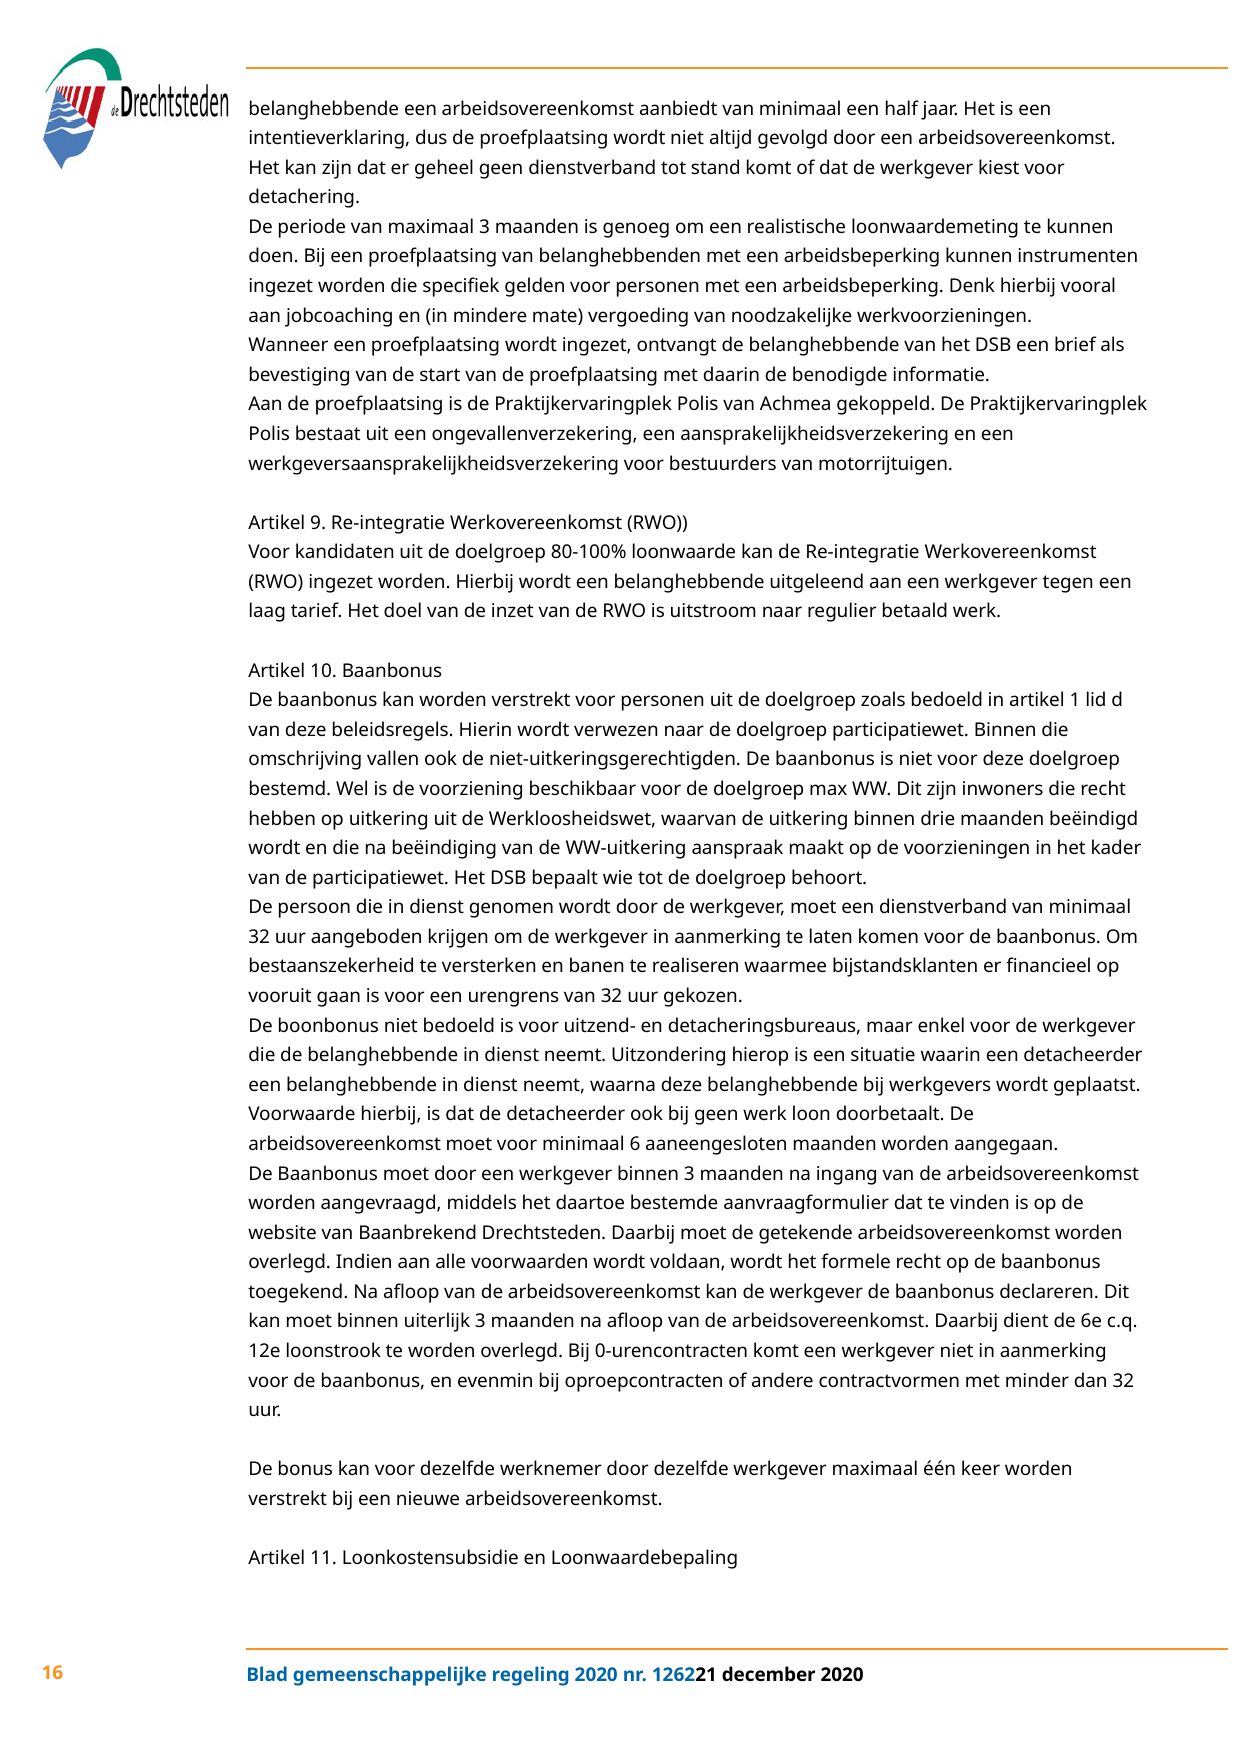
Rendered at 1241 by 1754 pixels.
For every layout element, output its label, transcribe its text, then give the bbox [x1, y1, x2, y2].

text Artikel 11. Loonkostensubsidie en Loonwaardebepaling [248, 1544, 1152, 1570]
text De periode van maximaal 3 maanden is genoeg om een realistische loonwaardemeting te kunnen doen. Bij een proefplaatsing van belanghebbenden met een arbeidsbeperking kunnen instrumenten ingezet worden die specifiek gelden voor personen met een arbeidsbeperking. Denk hierbij vooral aan jobcoaching en (in mindere mate) vergoeding van noodzakelijke werkvoorzieningen. [248, 213, 1152, 328]
text De bonus kan voor dezelfde werknemer door dezelfde werkgever maximaal één keer worden verstrekt bij een nieuwe arbeidsovereenkomst. [248, 1456, 1152, 1511]
text De persoon die in dienst genomen wordt door de werkgever, moet een dienstverband van minimaal 32 uur aangeboden krijgen om de werkgever in aanmerking te laten komen voor de baanbonus. Om bestaanszekerheid te versterken en banen te realiseren waarmee bijstandsklanten er financieel op vooruit gaan is voor een urengrens van 32 uur gekozen. [248, 893, 1152, 1008]
text Artikel 9. Re-integratie Werkovereenkomst (RWO)) [248, 509, 1152, 535]
text Artikel 10. Baanbonus [248, 657, 1152, 683]
text De boonbonus niet bedoeld is voor uitzend- en detacheringsbureaus, maar enkel voor de werkgever die de belanghebbende in dienst neemt. Uitzondering hierop is een situatie waarin een detacheerder een belanghebbende in dienst neemt, waarna deze belanghebbende bij werkgevers wordt geplaatst. Voorwaarde hierbij, is dat de detacheerder ook bij geen werk loon doorbetaalt. De arbeidsovereenkomst moet voor minimaal 6 aaneengesloten maanden worden aangegaan. [248, 1012, 1152, 1156]
text De baanbonus kan worden verstrekt voor personen uit de doelgroep zoals bedoeld in artikel 1 lid d van deze beleidsregels. Hierin wordt verwezen naar de doelgroep participatiewet. Binnen die omschrijving vallen ook de niet-uitkeringsgerechtigden. De baanbonus is niet voor deze doelgroep bestemd. Wel is de voorziening beschikbaar voor de doelgroep max WW. Dit zijn inwoners die recht hebben op uitkering uit de Werkloosheidswet, waarvan de uitkering binnen drie maanden beëindigd wordt en die na beëindiging van de WW-uitkering aanspraak maakt op de voorzieningen in het kader van de participatiewet. Het DSB bepaalt wie tot de doelgroep behoort. [248, 686, 1152, 890]
text Aan de proefplaatsing is de Praktijkervaringplek Polis van Achmea gekoppeld. De Praktijkervaringplek Polis bestaat uit een ongevallenverzekering, een aansprakelijkheidsverzekering en een werkgeversaansprakelijkheidsverzekering voor bestuurders van motorrijtuigen. [248, 391, 1152, 476]
picture [41, 47, 231, 172]
text Voor kandidaten uit de doelgroep 80-100% loonwaarde kan de Re-integratie Werkovereenkomst (RWO) ingezet worden. Hierbij wordt een belanghebbende uitgeleend aan een werkgever tegen een laag tarief. Het doel van de inzet van de RWO is uitstroom naar regulier betaald werk. [248, 538, 1152, 623]
text belanghebbende een arbeidsovereenkomst aanbiedt van minimaal een half jaar. Het is een intentieverklaring, dus de proefplaatsing wordt niet altijd gevolgd door een arbeidsovereenkomst. Het kan zijn dat er geheel geen dienstverband tot stand komt of dat de werkgever kiest voor detachering. [248, 95, 1152, 209]
text De Baanbonus moet door een werkgever binnen 3 maanden na ingang van de arbeidsovereenkomst worden aangevraagd, middels het daartoe bestemde aanvraagformulier dat te vinden is op de website van Baanbrekend Drechtsteden. Daarbij moet de getekende arbeidsovereenkomst worden overlegd. Indien aan alle voorwaarden wordt voldaan, wordt het formele recht op de baanbonus toegekend. Na afloop van de arbeidsovereenkomst kan de werkgever de baanbonus declareren. Dit kan moet binnen uiterlijk 3 maanden na afloop van de arbeidsovereenkomst. Daarbij dient de 6e c.q. 12e loonstrook te worden overlegd. Bij 0-urencontracten komt een werkgever niet in aanmerking voor de baanbonus, en evenmin bij oproepcontracten of andere contractvormen met minder dan 32 uur. [248, 1160, 1152, 1422]
text Wanneer een proefplaatsing wordt ingezet, ontvangt de belanghebbende van het DSB een brief als bevestiging van de start van de proefplaatsing met daarin de benodigde informatie. [248, 331, 1152, 387]
